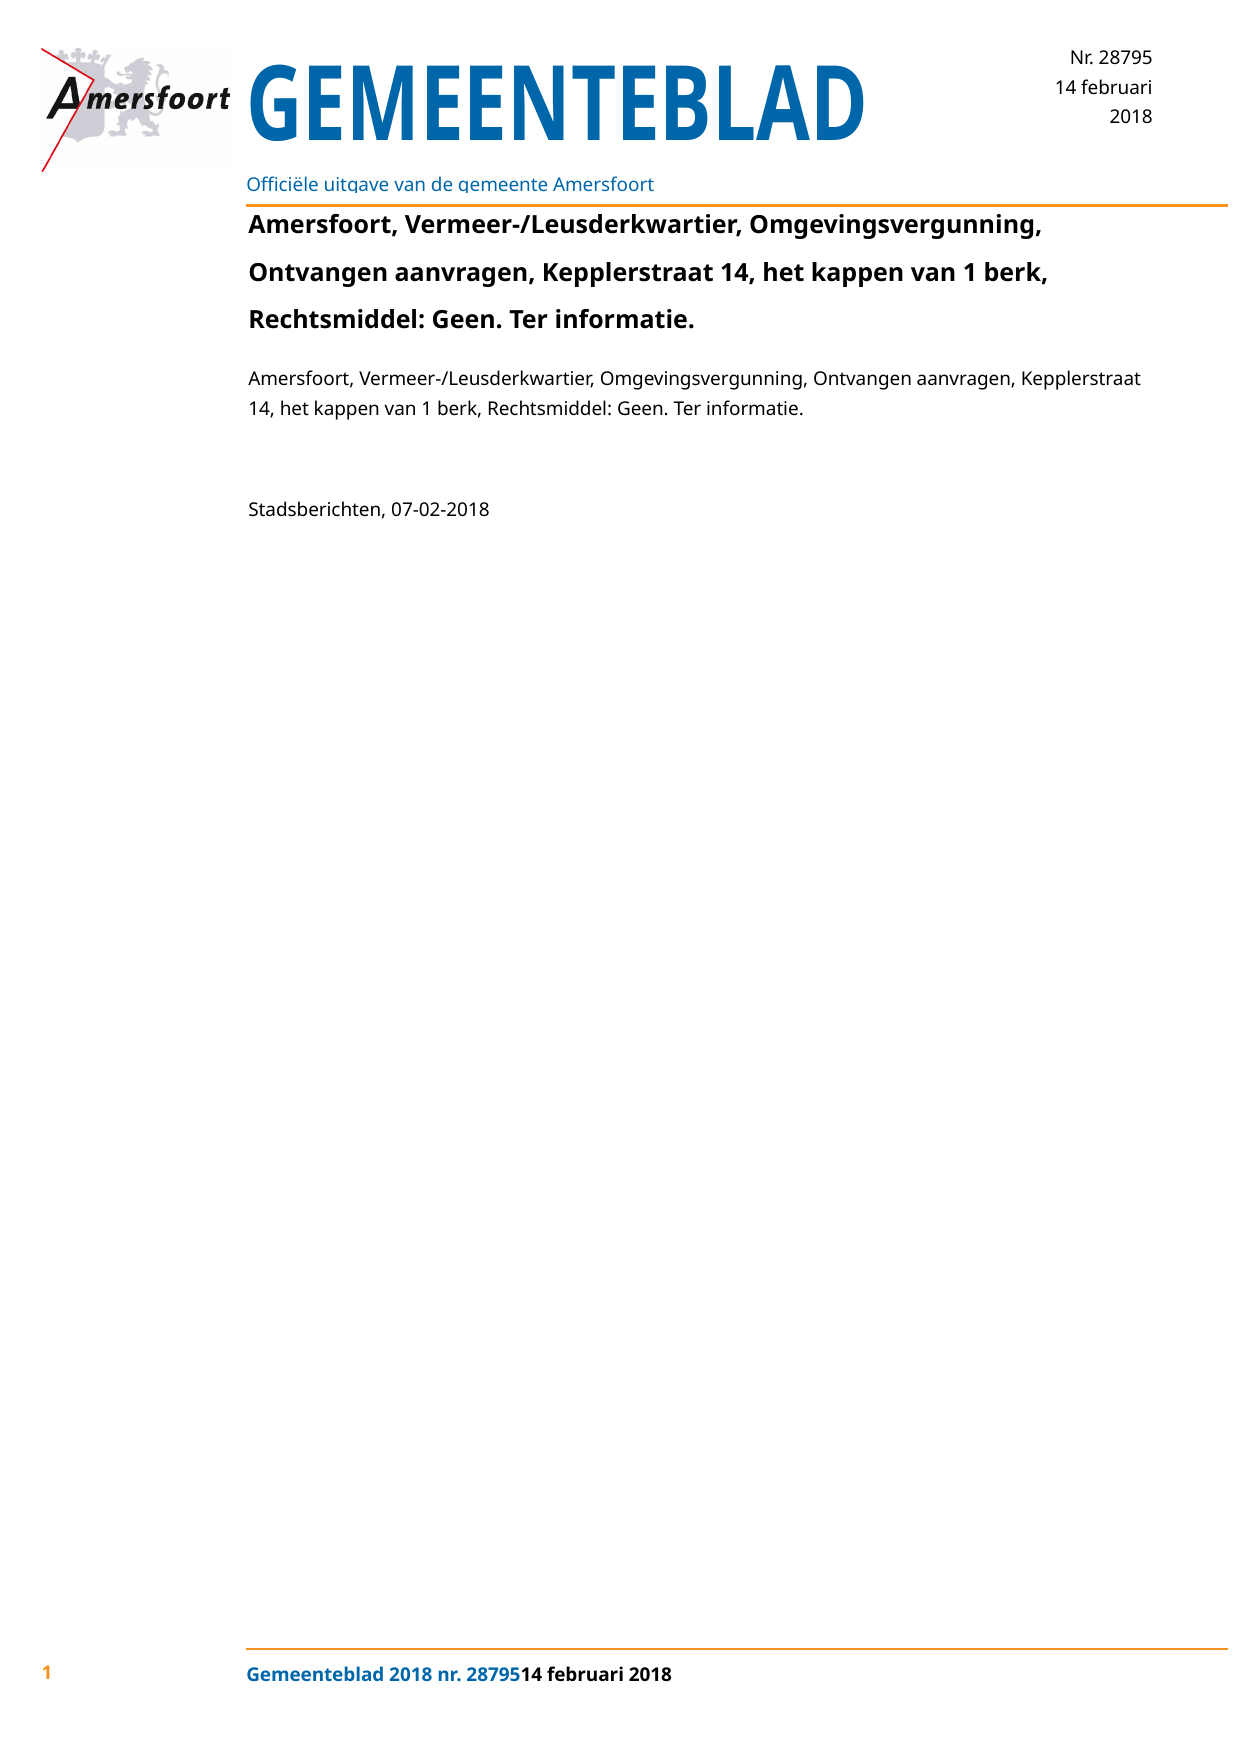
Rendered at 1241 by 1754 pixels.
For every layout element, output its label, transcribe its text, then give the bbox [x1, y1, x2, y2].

text Stadsberichten, 07-02-2018 [248, 496, 1152, 522]
picture [41, 47, 231, 172]
text Amersfoort, Vermeer-/Leusderkwartier, Omgevingsvergunning, Ontvangen aanvragen, Kepplerstraat 14, het kappen van 1 berk, Rechtsmiddel: Geen. Ter informatie. [248, 366, 1152, 421]
text Amersfoort, Vermeer-/Leusderkwartier, Omgevingsvergunning, Ontvangen aanvragen, Kepplerstraat 14, het kappen van 1 berk, Rechtsmiddel: Geen. Ter informatie. [248, 207, 1152, 336]
